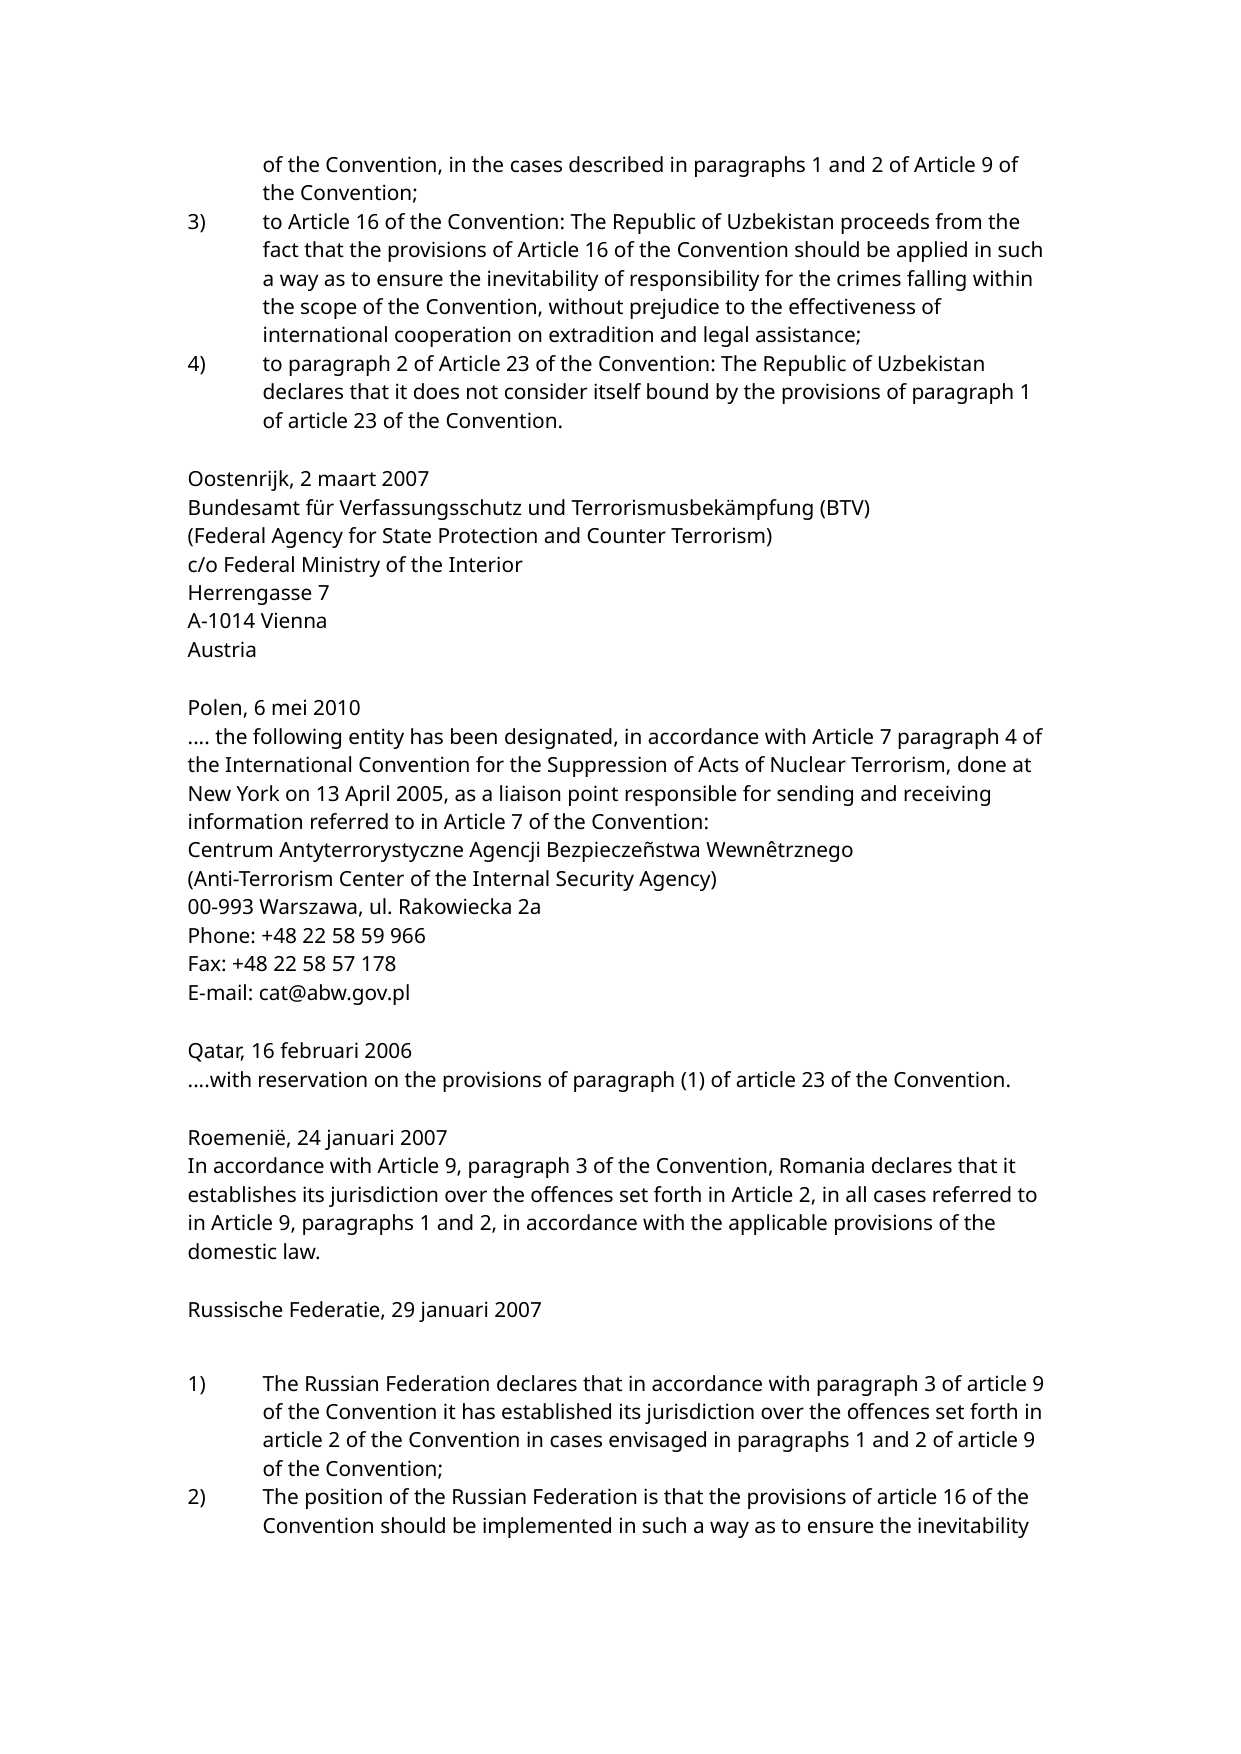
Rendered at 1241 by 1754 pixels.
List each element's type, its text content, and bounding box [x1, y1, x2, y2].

text Fax: +48 22 58 57 178 [187, 949, 1053, 978]
text Roemenië, 24 januari 2007 [187, 1123, 1053, 1152]
text Polen, 6 mei 2010 [187, 693, 1053, 722]
text Russische Federatie, 29 januari 2007 [187, 1295, 1053, 1324]
text Oostenrijk, 2 maart 2007 [187, 464, 1053, 493]
text c/o Federal Ministry of the Interior [187, 550, 1053, 578]
text ....with reservation on the provisions of paragraph (1) of article 23 of the Convention. [187, 1065, 1053, 1093]
text In accordance with Article 9, paragraph 3 of the Convention, Romania declares that it establishes its jurisdiction over the offences set forth in Article 2, in all cases referred to in Article 9, paragraphs 1 and 2, in accordance with the applicable provisions of the domestic law. [187, 1152, 1053, 1265]
text .... the following entity has been designated, in accordance with Article 7 paragraph 4 of the International Convention for the Suppression of Acts of Nuclear Terrorism, done at New York on 13 April 2005, as a liaison point responsible for sending and receiving information referred to in Article 7 of the Convention: [187, 722, 1053, 836]
text Phone: +48 22 58 59 966 [187, 921, 1053, 949]
list The Russian Federation declares that in accordance with paragraph 3 of article 9 of the Convention it has established its jurisdiction over the offences set forth in article 2 of the Convention in cases envisaged in paragraphs 1 and 2 of article 9 of the Convention; [187, 1369, 1053, 1482]
text (Anti-Terrorism Center of the Internal Security Agency) [187, 864, 1053, 892]
text E-mail: cat@abw.gov.pl [187, 978, 1053, 1006]
list The position of the Russian Federation is that the provisions of article 16 of the Convention should be implemented in such a way as to ensure the inevitability [187, 1482, 1053, 1539]
text Bundesamt für Verfassungsschutz und Terrorismusbekämpfung (BTV) [187, 493, 1053, 521]
text Herrengasse 7 [187, 578, 1053, 607]
text Qatar, 16 februari 2006 [187, 1036, 1053, 1065]
text 00-993 Warszawa, ul. Rakowiecka 2a [187, 892, 1053, 921]
list of the Convention, in the cases described in paragraphs 1 and 2 of Article 9 of the Convention; [187, 150, 1053, 207]
text Austria [187, 635, 1053, 663]
list to Article 16 of the Convention: The Republic of Uzbekistan proceeds from the fact that the provisions of Article 16 of the Convention should be applied in such a way as to ensure the inevitability of responsibility for the crimes falling within the scope of the Convention, without prejudice to the effectiveness of international cooperation on extradition and legal assistance; [187, 207, 1053, 349]
list to paragraph 2 of Article 23 of the Convention: The Republic of Uzbekistan declares that it does not consider itself bound by the provisions of paragraph 1 of article 23 of the Convention. [187, 349, 1053, 434]
text A-1014 Vienna [187, 607, 1053, 635]
text Centrum Antyterrorystyczne Agencji Bezpieczeñstwa Wewnêtrznego [187, 836, 1053, 864]
text (Federal Agency for State Protection and Counter Terrorism) [187, 521, 1053, 550]
